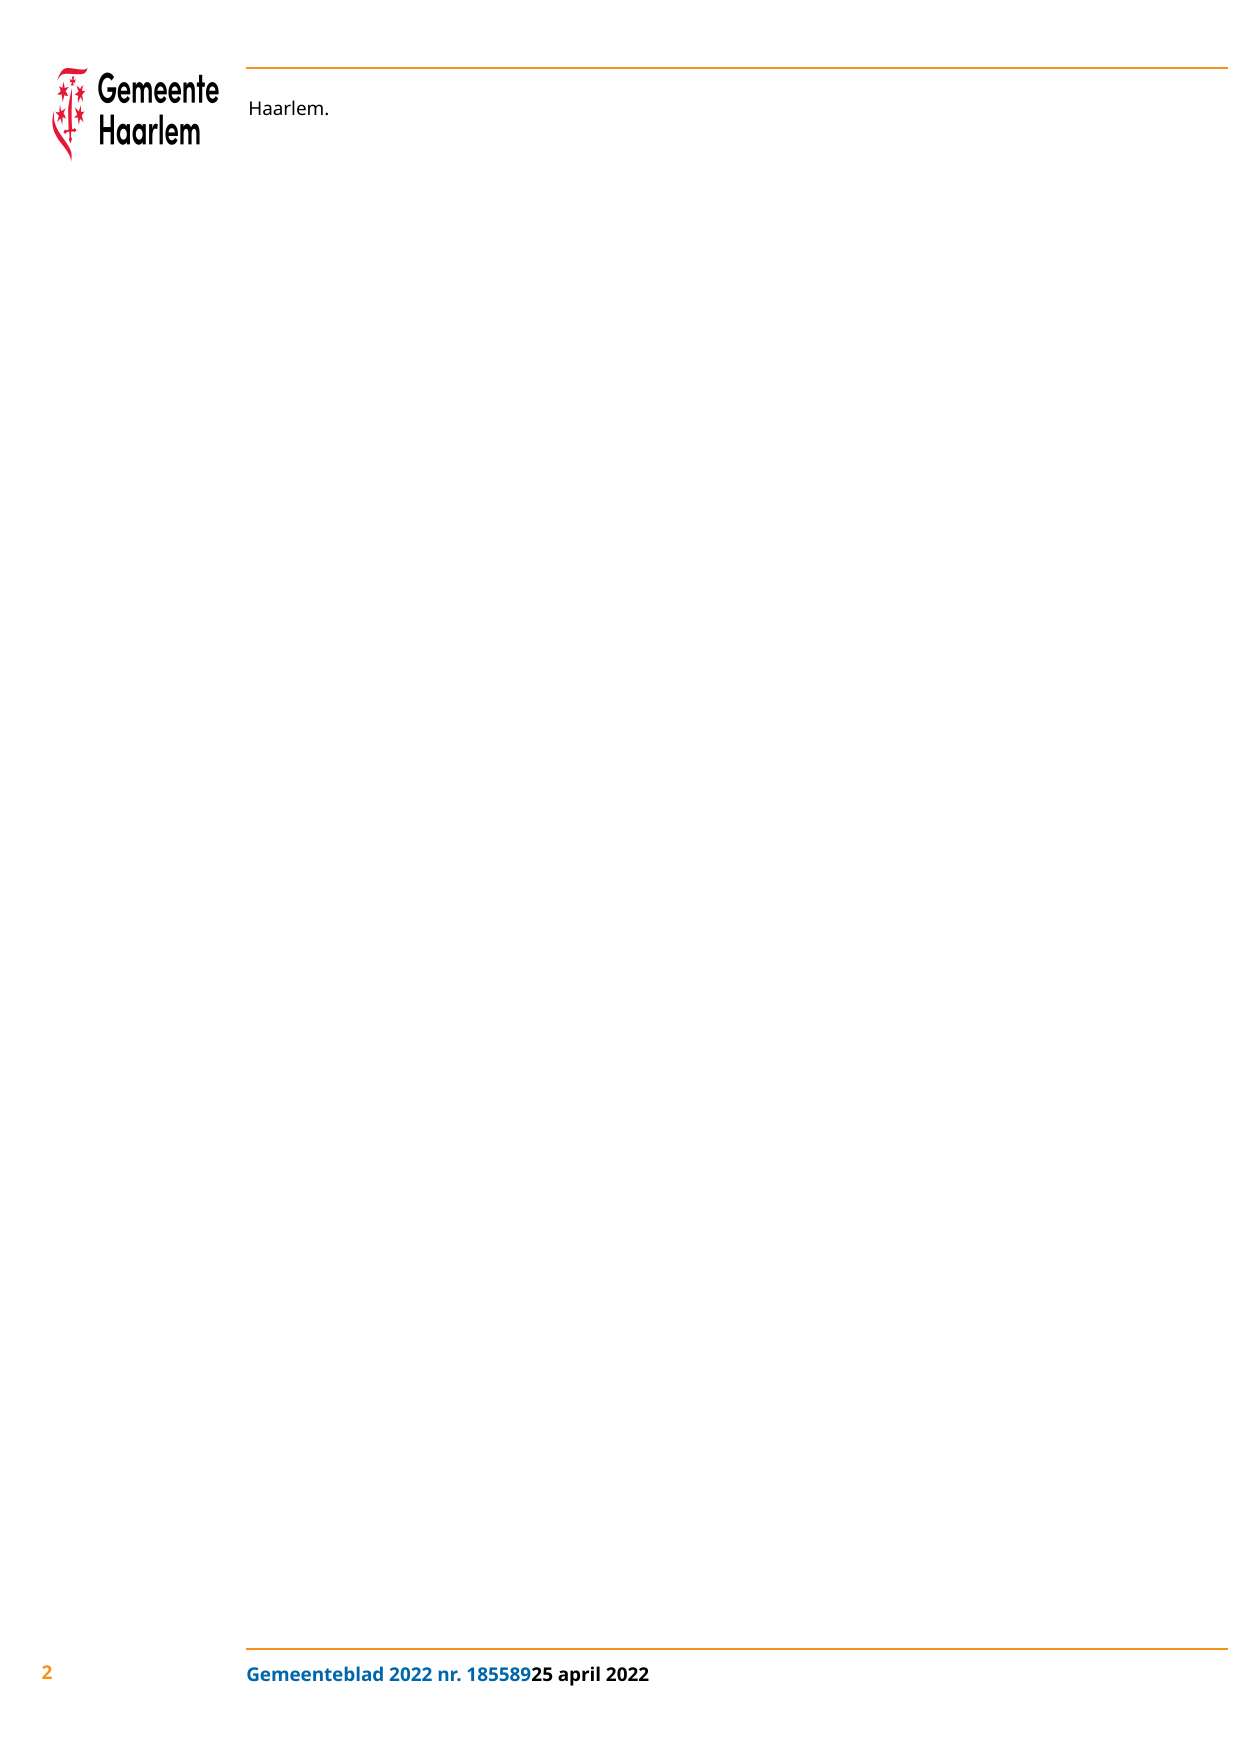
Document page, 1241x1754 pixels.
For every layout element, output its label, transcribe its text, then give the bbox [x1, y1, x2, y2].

picture [41, 47, 231, 172]
text Haarlem. [248, 95, 1152, 121]
